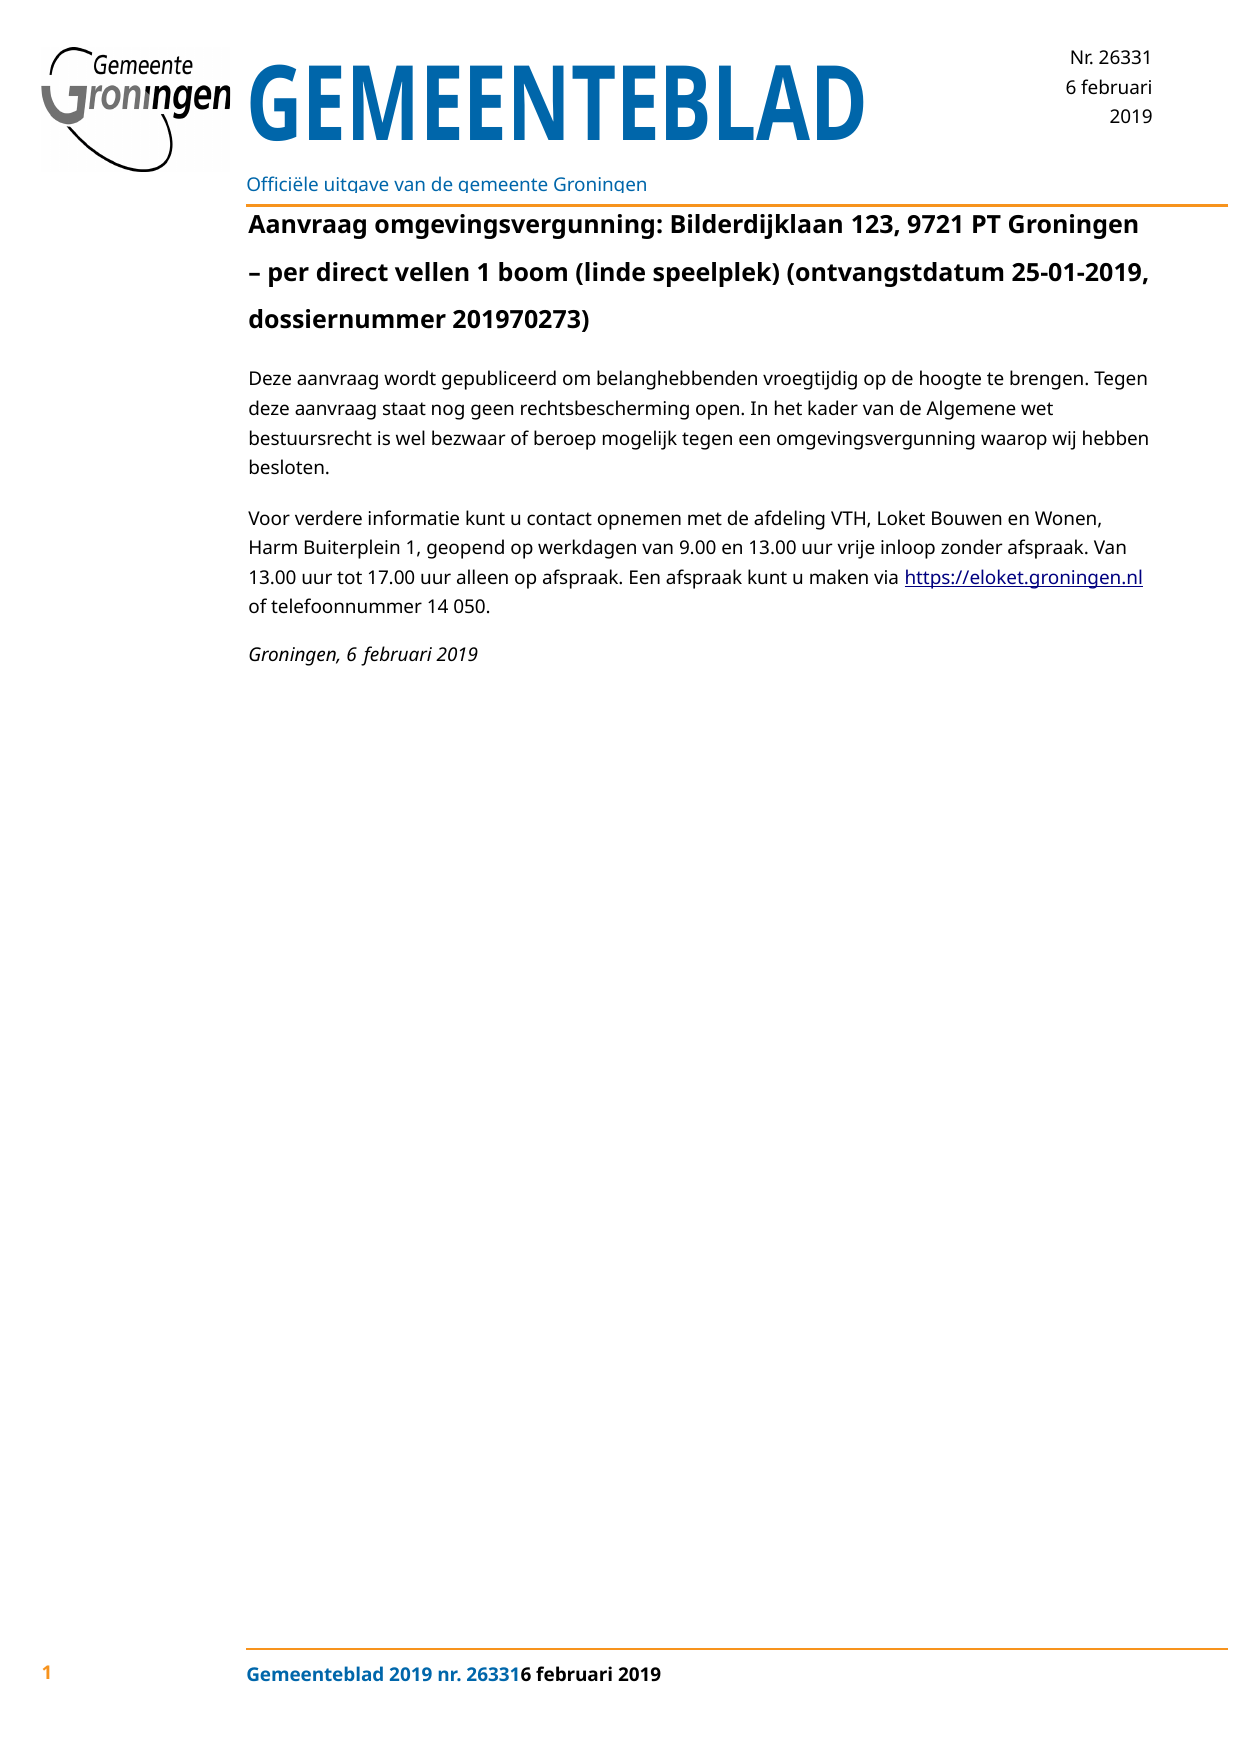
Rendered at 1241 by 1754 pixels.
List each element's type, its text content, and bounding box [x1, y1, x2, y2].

text Aanvraag omgevingsvergunning: Bilderdijklaan 123, 9721 PT Groningen – per direct vellen 1 boom (linde speelplek) (ontvangstdatum 25-01-2019, dossiernummer 201970273) [248, 207, 1152, 336]
text Groningen, 6 februari 2019 [248, 641, 1152, 667]
text Voor verdere informatie kunt u contact opnemen met de afdeling VTH, Loket Bouwen en Wonen, Harm Buiterplein 1, geopend op werkdagen van 9.00 en 13.00 uur vrije inloop zonder afspraak. Van 13.00 uur tot 17.00 uur alleen op afspraak. Een afspraak kunt u maken via https://eloket.groningen.nl of telefoonnummer 14 050. [248, 505, 1152, 619]
text Deze aanvraag wordt gepubliceerd om belanghebbenden vroegtijdig op de hoogte te brengen. Tegen deze aanvraag staat nog geen rechtsbescherming open. In het kader van de Algemene wet bestuursrecht is wel bezwaar of beroep mogelijk tegen een omgevingsvergunning waarop wij hebben besloten. [248, 366, 1152, 480]
picture [41, 47, 231, 172]
